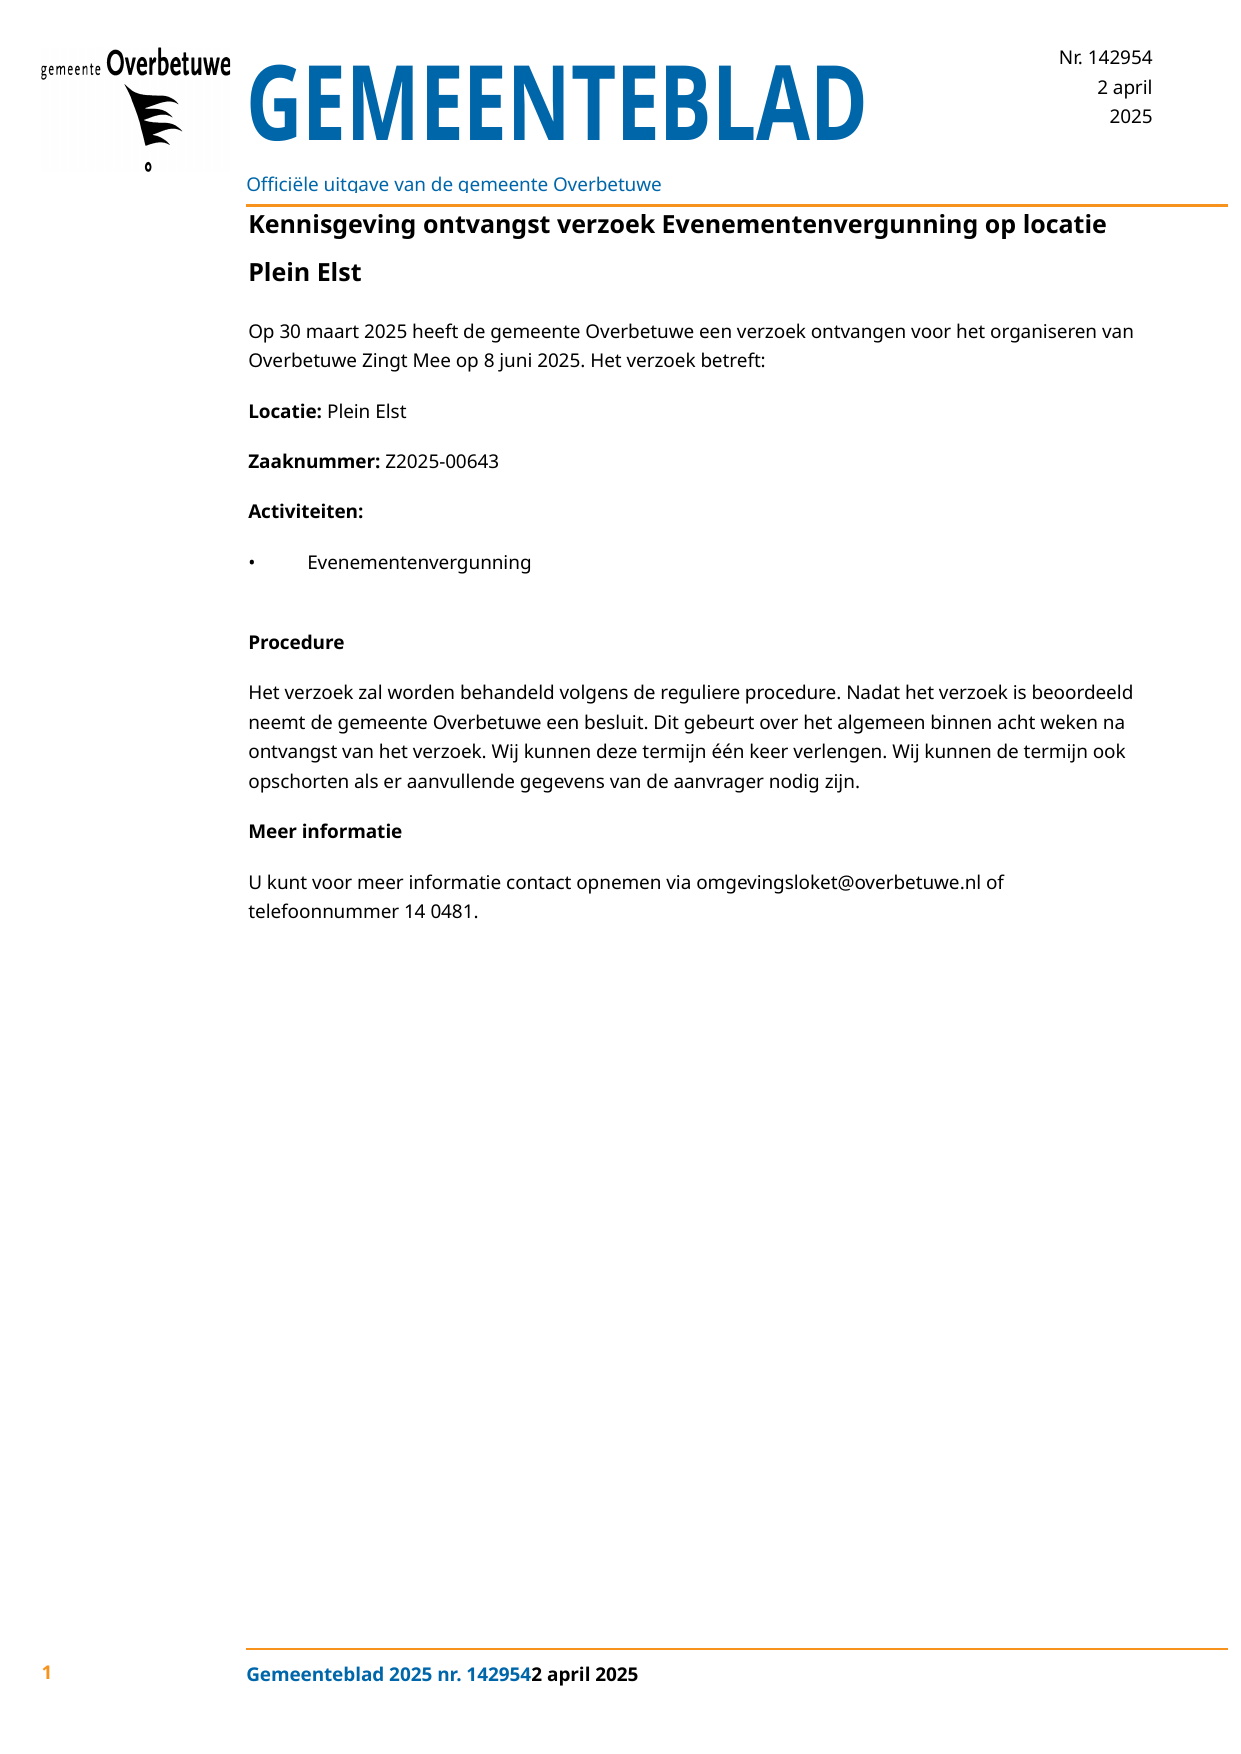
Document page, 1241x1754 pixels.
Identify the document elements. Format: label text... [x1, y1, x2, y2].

text Procedure [248, 629, 1152, 655]
text Meer informatie [248, 819, 1152, 844]
text Op 30 maart 2025 heeft de gemeente Overbetuwe een verzoek ontvangen voor het organiseren van Overbetuwe Zingt Mee op 8 juni 2025. Het verzoek betreft: [248, 318, 1152, 373]
text Activiteiten: [248, 499, 1152, 524]
list Evenementenvergunning [248, 549, 1152, 575]
text Het verzoek zal worden behandeld volgens de reguliere procedure. Nadat het verzoek is beoordeeld neemt de gemeente Overbetuwe een besluit. Dit gebeurt over het algemeen binnen acht weken na ontvangst van het verzoek. Wij kunnen deze termijn één keer verlengen. Wij kunnen de termijn ook opschorten als er aanvullende gegevens van de aanvrager nodig zijn. [248, 679, 1152, 794]
text Kennisgeving ontvangst verzoek Evenementenvergunning op locatie Plein Elst [248, 207, 1152, 288]
text Locatie: Plein Elst [248, 398, 1152, 424]
picture [41, 47, 231, 172]
text Zaaknummer: Z2025-00643 [248, 448, 1152, 474]
text U kunt voor meer informatie contact opnemen via omgevingsloket@overbetuwe.nl of telefoonnummer 14 0481. [248, 869, 1152, 924]
